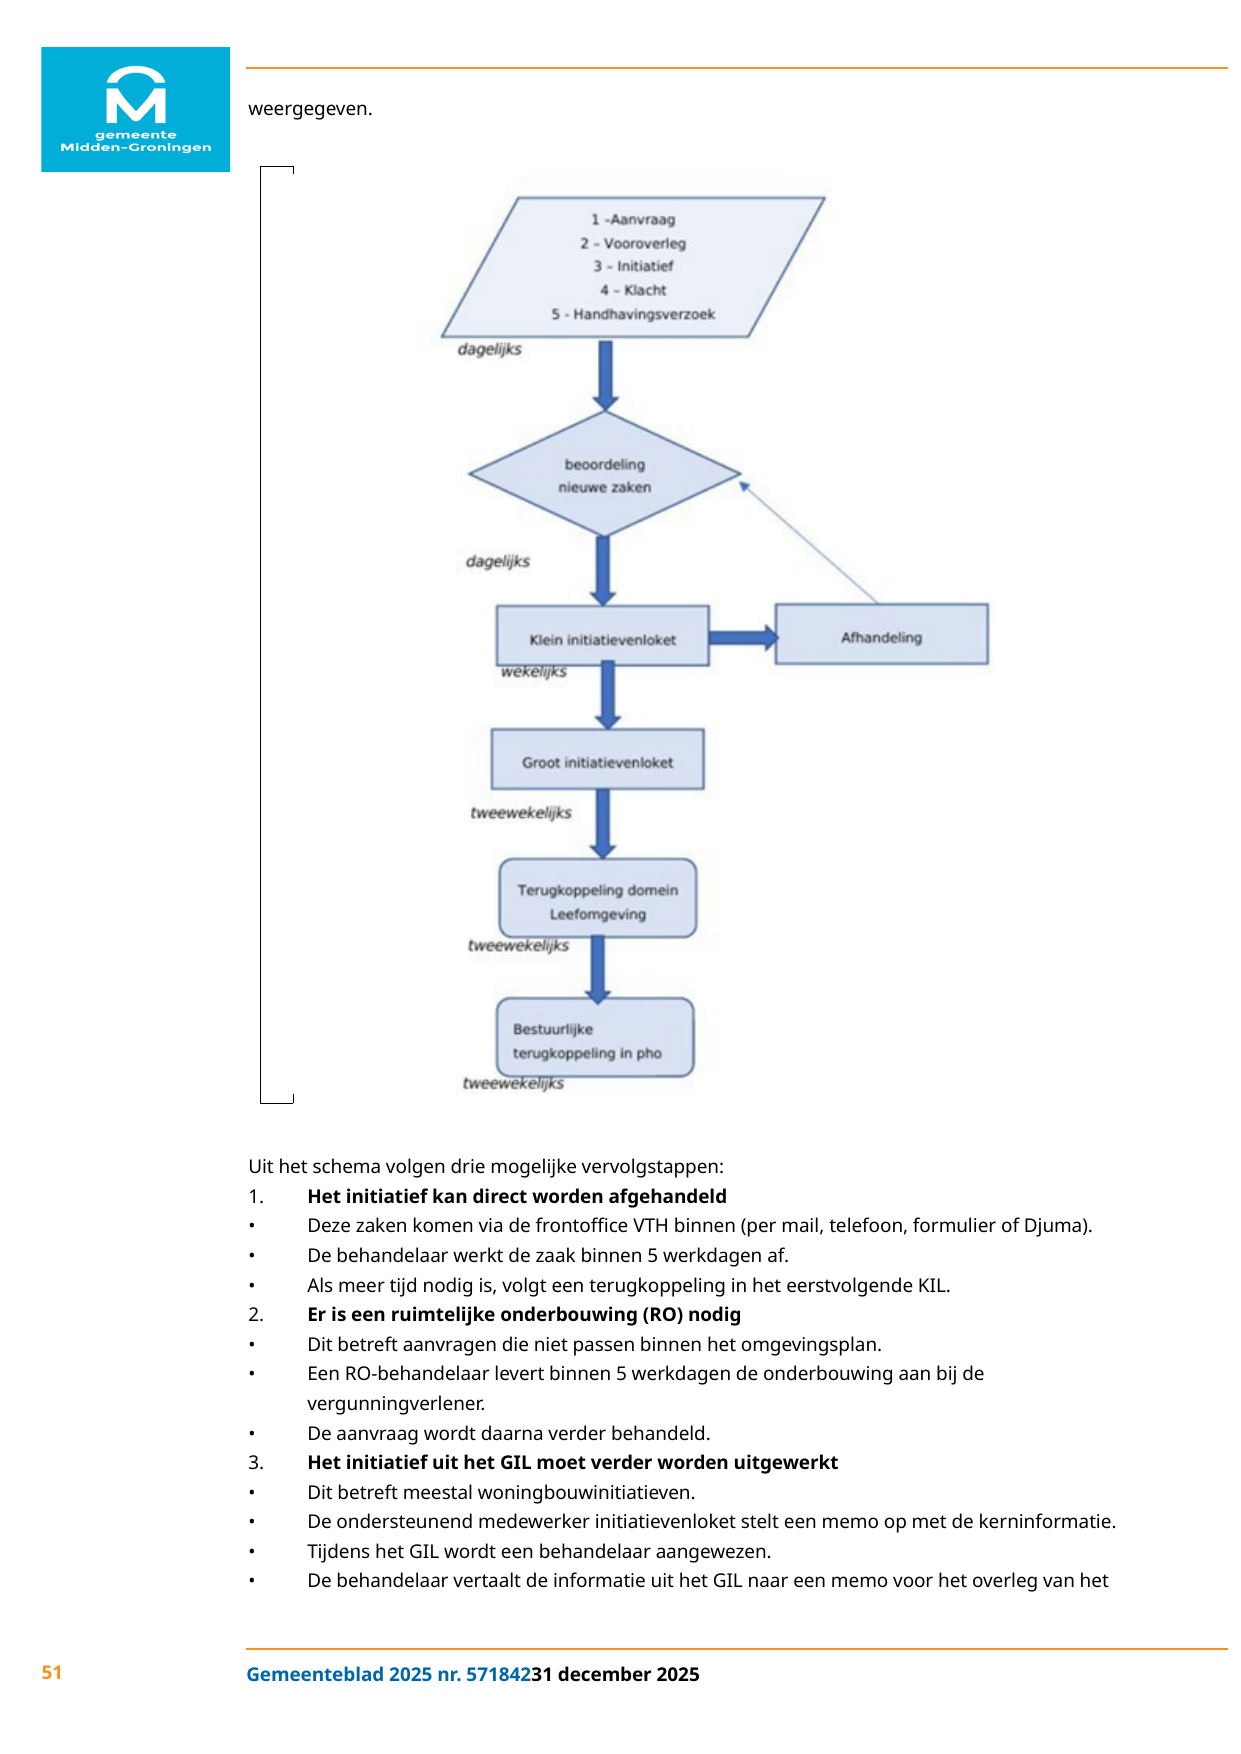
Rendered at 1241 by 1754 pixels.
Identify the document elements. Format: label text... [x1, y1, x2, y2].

list Er is een ruimtelijke onderbouwing (RO) nodig [248, 1301, 1152, 1327]
picture [108, 66, 164, 82]
list De ondersteunend medewerker initiatievenloket stelt een memo op met de kerninformatie. [248, 1508, 1152, 1534]
list Als meer tijd nodig is, volgt een terugkoppeling in het eerstvolgende KIL. [248, 1272, 1152, 1298]
list De aanvraag wordt daarna verder behandeld. [248, 1420, 1152, 1446]
picture [184, 146, 190, 153]
list Dit betreft aanvragen die niet passen binnen het omgevingsplan. [248, 1331, 1152, 1357]
picture [268, 174, 1033, 1094]
list De behandelaar vertaalt de informatie uit het GIL naar een memo voor het overleg van het [248, 1568, 1152, 1593]
picture [107, 89, 165, 122]
text weergegeven. [248, 95, 1152, 121]
list Het initiatief uit het GIL moet verder worden uitgewerkt [248, 1449, 1152, 1475]
list Dit betreft meestal woningbouwinitiatieven. [248, 1479, 1152, 1505]
list Deze zaken komen via de frontoffice VTH binnen (per mail, telefoon, formulier of Djuma). [248, 1213, 1152, 1238]
text Uit het schema volgen drie mogelijke vervolgstappen: [248, 1153, 1152, 1179]
list De behandelaar werkt de zaak binnen 5 werkdagen af. [248, 1242, 1152, 1268]
list Een RO-behandelaar levert binnen 5 werkdagen de onderbouwing aan bij de vergunningverlener. [248, 1361, 1152, 1416]
list Het initiatief kan direct worden afgehandeld [248, 1183, 1152, 1209]
list Tijdens het GIL wordt een behandelaar aangewezen. [248, 1538, 1152, 1564]
